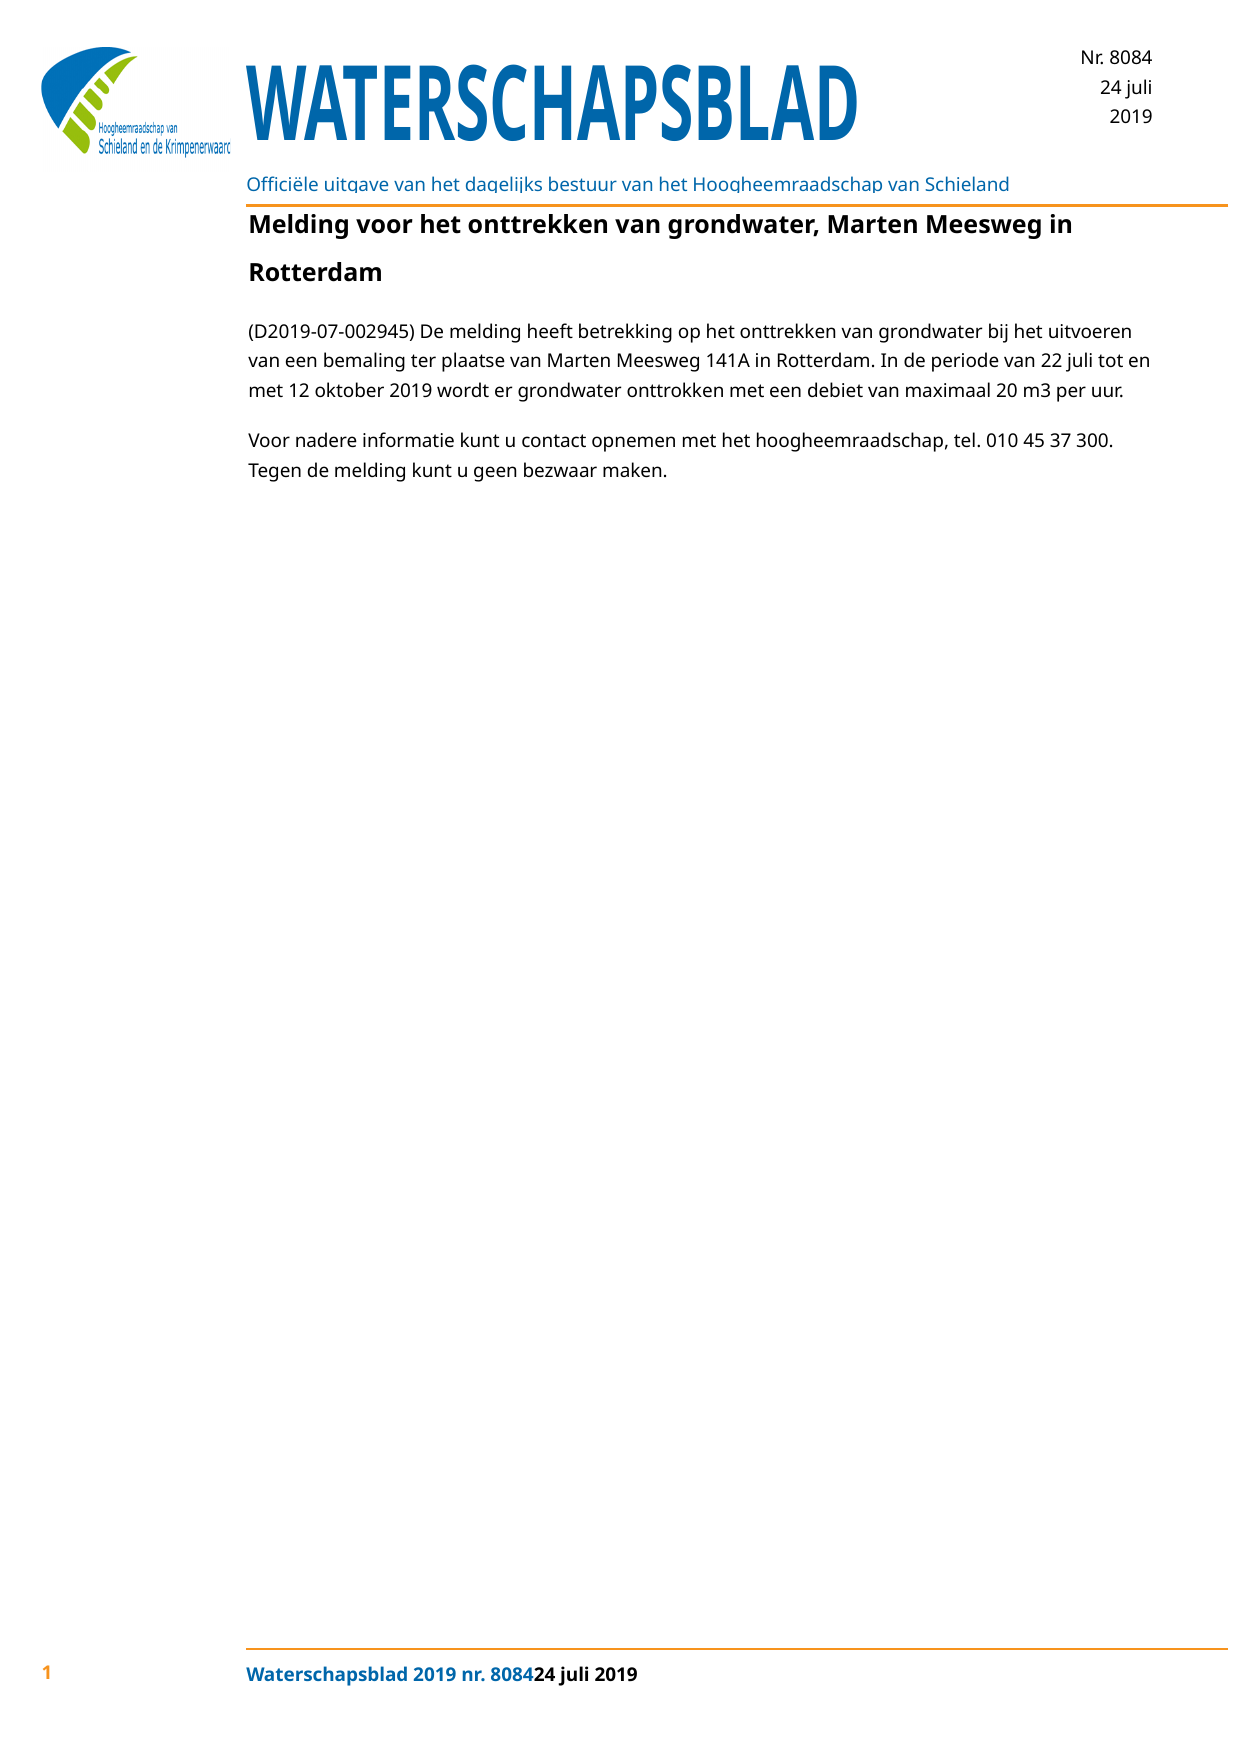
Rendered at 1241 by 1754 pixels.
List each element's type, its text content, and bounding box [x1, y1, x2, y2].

text (D2019-07-002945) De melding heeft betrekking op het onttrekken van grondwater bij het uitvoeren van een bemaling ter plaatse van Marten Meesweg 141A in Rotterdam. In de periode van 22 juli tot en met 12 oktober 2019 wordt er grondwater onttrokken met een debiet van maximaal 20 m3 per uur. [248, 318, 1152, 403]
picture [41, 47, 231, 172]
text Voor nadere informatie kunt u contact opnemen met het hoogheemraadschap, tel. 010 45 37 300. Tegen de melding kunt u geen bezwaar maken. [248, 427, 1152, 483]
text Melding voor het onttrekken van grondwater, Marten Meesweg in Rotterdam [248, 207, 1152, 288]
